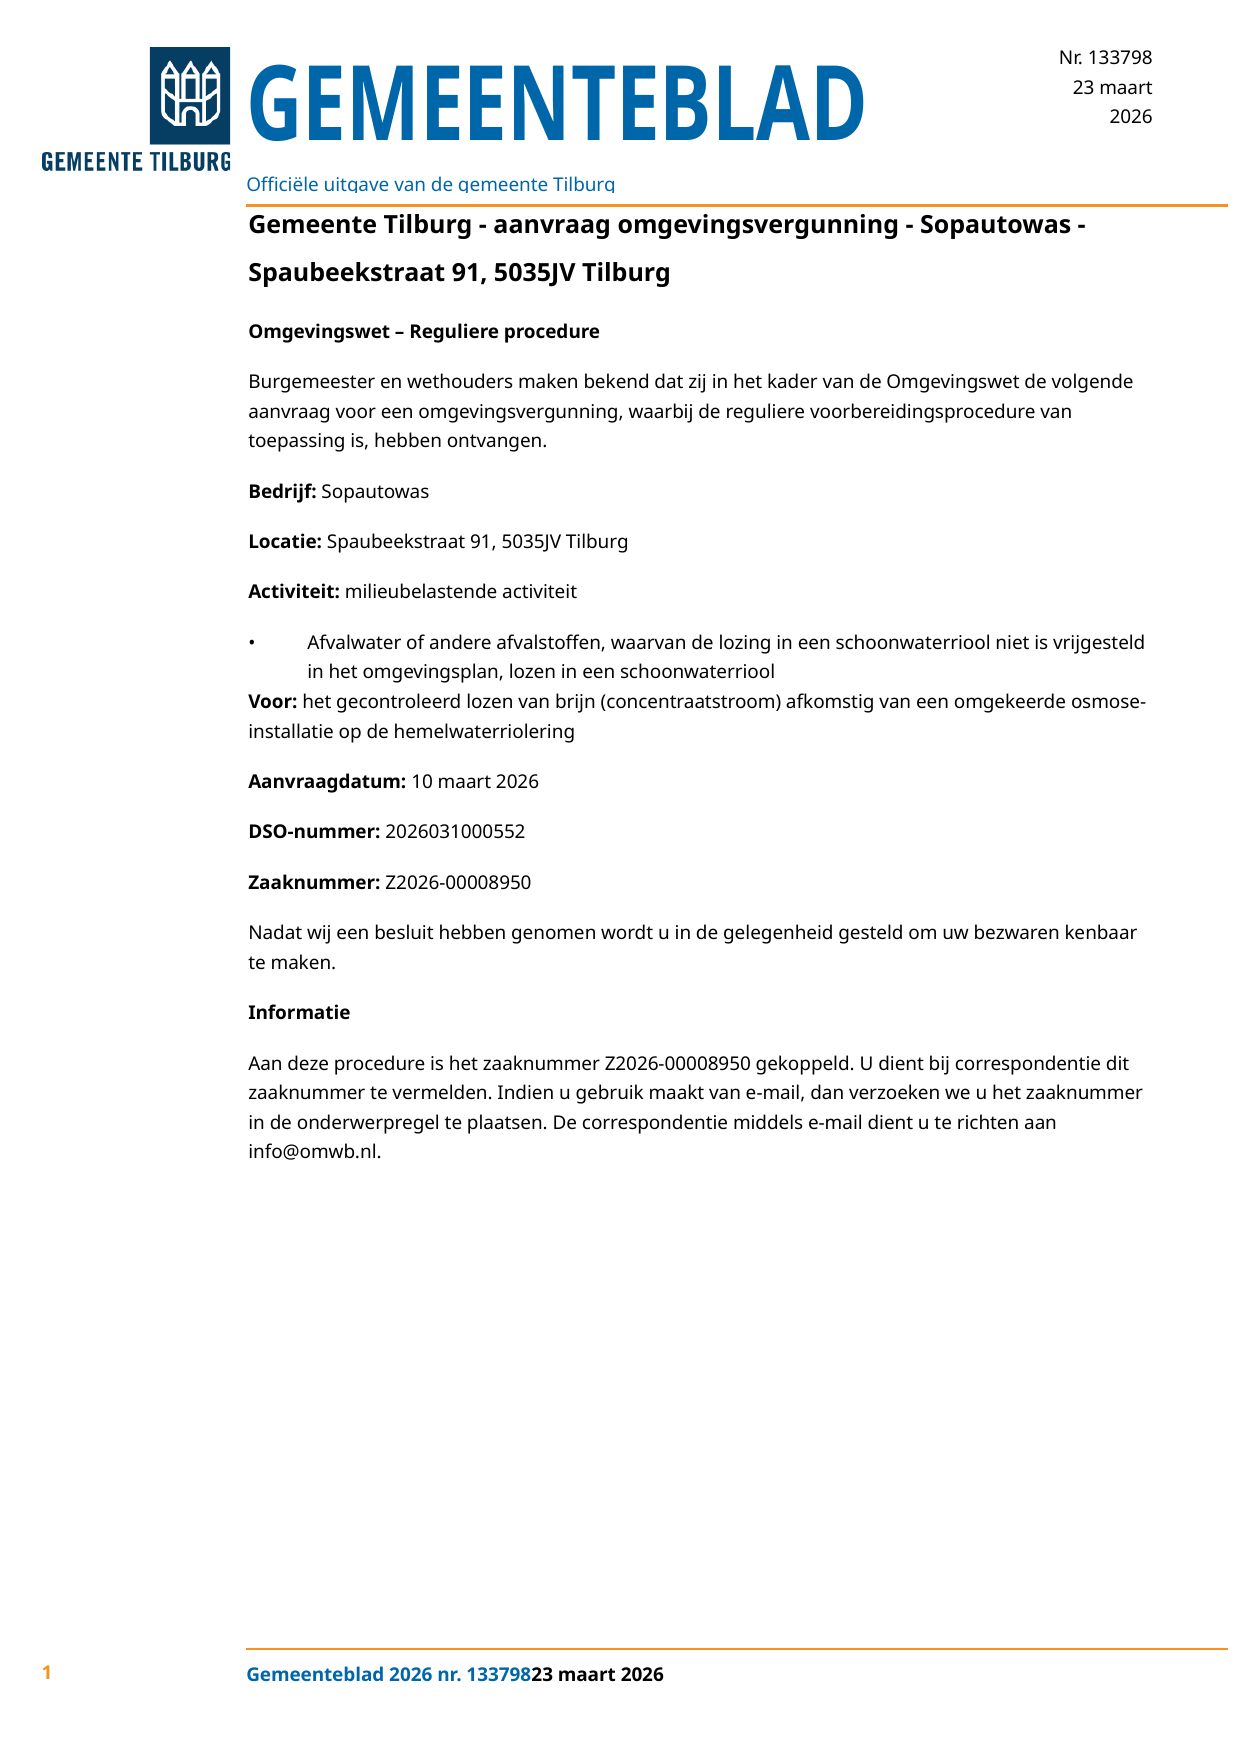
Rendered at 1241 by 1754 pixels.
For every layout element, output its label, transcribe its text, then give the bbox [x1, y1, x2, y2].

text DSO-nummer: 2026031000552 [248, 819, 1152, 844]
text Locatie: Spaubeekstraat 91, 5035JV Tilburg [248, 528, 1152, 554]
text Bedrijf: Sopautowas [248, 478, 1152, 504]
text Nadat wij een besluit hebben genomen wordt u in de gelegenheid gesteld om uw bezwaren kenbaar te maken. [248, 919, 1152, 975]
text Burgemeester en wethouders maken bekend dat zij in het kader van de Omgevingswet de volgende aanvraag voor een omgevingsvergunning, waarbij de reguliere voorbereidingsprocedure van toepassing is, hebben ontvangen. [248, 368, 1152, 453]
text Activiteit: milieubelastende activiteit [248, 579, 1152, 604]
text Omgevingswet – Reguliere procedure [248, 318, 1152, 344]
text Gemeente Tilburg - aanvraag omgevingsvergunning - Sopautowas - Spaubeekstraat 91, 5035JV Tilburg [248, 207, 1152, 288]
list Afvalwater of andere afvalstoffen, waarvan de lozing in een schoonwaterriool niet is vrijgesteld in het omgevingsplan, lozen in een schoonwaterriool [248, 629, 1152, 684]
text Aanvraagdatum: 10 maart 2026 [248, 768, 1152, 794]
text Zaaknummer: Z2026-00008950 [248, 869, 1152, 895]
text Voor: het gecontroleerd lozen van brijn (concentraatstroom) afkomstig van een omgekeerde osmose-installatie op de hemelwaterriolering [248, 688, 1152, 744]
text Aan deze procedure is het zaaknummer Z2026-00008950 gekoppeld. U dient bij correspondentie dit zaaknummer te vermelden. Indien u gebruik maakt van e-mail, dan verzoeken we u het zaaknummer in de onderwerpregel te plaatsen. De correspondentie middels e-mail dient u te richten aan info@omwb.nl. [248, 1050, 1152, 1164]
picture [41, 47, 231, 172]
text Informatie [248, 999, 1152, 1025]
